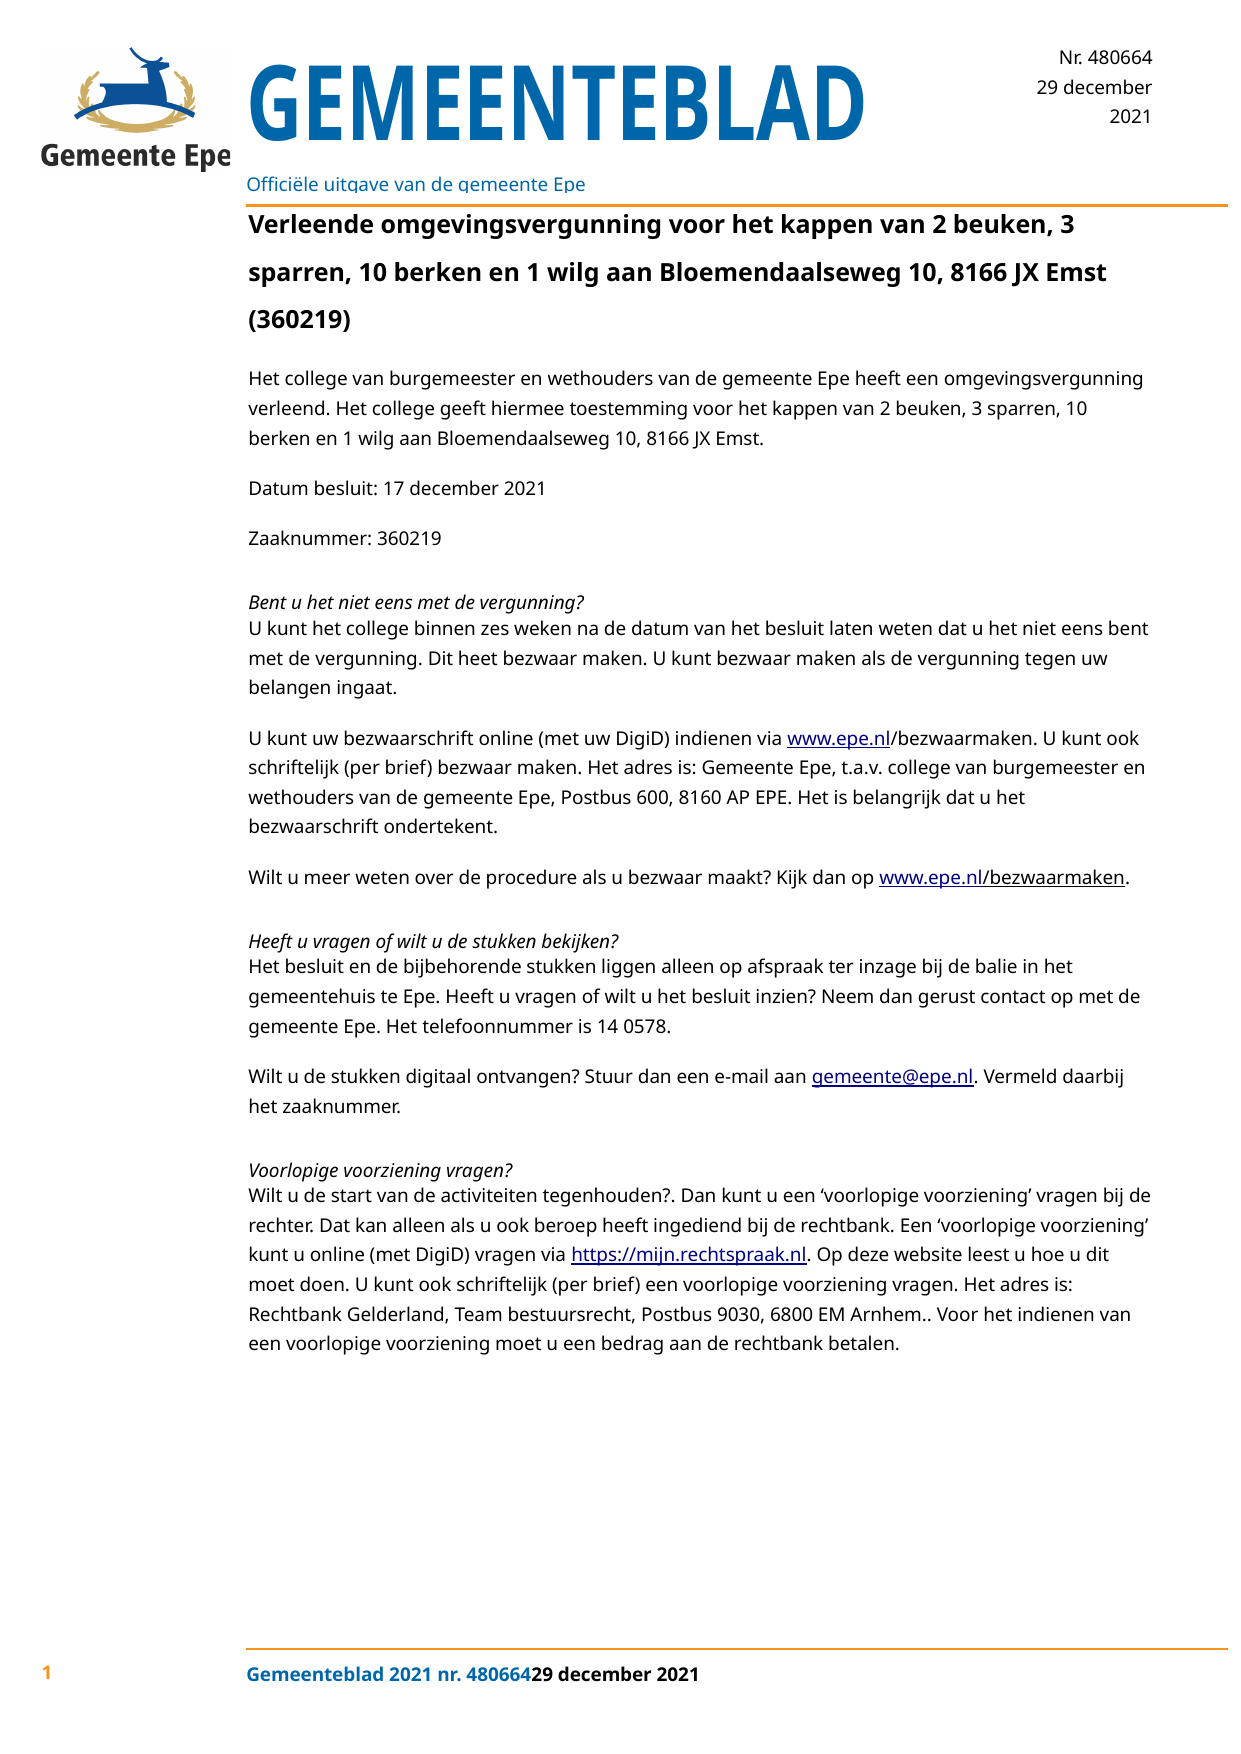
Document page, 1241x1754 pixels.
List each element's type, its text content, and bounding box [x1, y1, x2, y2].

picture [41, 47, 231, 172]
text Het besluit en de bijbehorende stukken liggen alleen op afspraak ter inzage bij de balie in het gemeentehuis te Epe. Heeft u vragen of wilt u het besluit inzien? Neem dan gerust contact op met de gemeente Epe. Het telefoonnummer is 14 0578. [248, 954, 1152, 1038]
text Bent u het niet eens met de vergunning? [248, 589, 1152, 615]
text Voorlopige voorziening vragen? [248, 1157, 1152, 1182]
text U kunt het college binnen zes weken na de datum van het besluit laten weten dat u het niet eens bent met de vergunning. Dit heet bezwaar maken. U kunt bezwaar maken als de vergunning tegen uw belangen ingaat. [248, 615, 1152, 700]
text Heeft u vragen of wilt u de stukken bekijken? [248, 928, 1152, 954]
text Het college van burgemeester en wethouders van de gemeente Epe heeft een omgevingsvergunning verleend. Het college geeft hiermee toestemming voor het kappen van 2 beuken, 3 sparren, 10 berken en 1 wilg aan Bloemendaalseweg 10, 8166 JX Emst. [248, 366, 1152, 450]
text Wilt u meer weten over de procedure als u bezwaar maakt? Kijk dan op www.epe.nl/bezwaarmaken. [248, 864, 1152, 890]
text U kunt uw bezwaarschrift online (met uw DigiD) indienen via www.epe.nl/bezwaarmaken. U kunt ook schriftelijk (per brief) bezwaar maken. Het adres is: Gemeente Epe, t.a.v. college van burgemeester en wethouders van de gemeente Epe, Postbus 600, 8160 AP EPE. Het is belangrijk dat u het bezwaarschrift ondertekent. [248, 725, 1152, 839]
text Zaaknummer: 360219 [248, 526, 1152, 551]
text Wilt u de stukken digitaal ontvangen? Stuur dan een e-mail aan gemeente@epe.nl. Vermeld daarbij het zaaknummer. [248, 1063, 1152, 1118]
text Verleende omgevingsvergunning voor het kappen van 2 beuken, 3 sparren, 10 berken en 1 wilg aan Bloemendaalseweg 10, 8166 JX Emst (360219) [248, 207, 1152, 336]
text Datum besluit: 17 december 2021 [248, 475, 1152, 501]
text Wilt u de start van de activiteiten tegenhouden?. Dan kunt u een ‘voorlopige voorziening’ vragen bij de rechter. Dat kan alleen als u ook beroep heeft ingediend bij de rechtbank. Een ‘voorlopige voorziening’ kunt u online (met DigiD) vragen via https://mijn.rechtspraak.nl. Op deze website leest u hoe u dit moet doen. U kunt ook schriftelijk (per brief) een voorlopige voorziening vragen. Het adres is: Rechtbank Gelderland, Team bestuursrecht, Postbus 9030, 6800 EM Arnhem.. Voor het indienen van een voorlopige voorziening moet u een bedrag aan de rechtbank betalen. [248, 1182, 1152, 1356]
